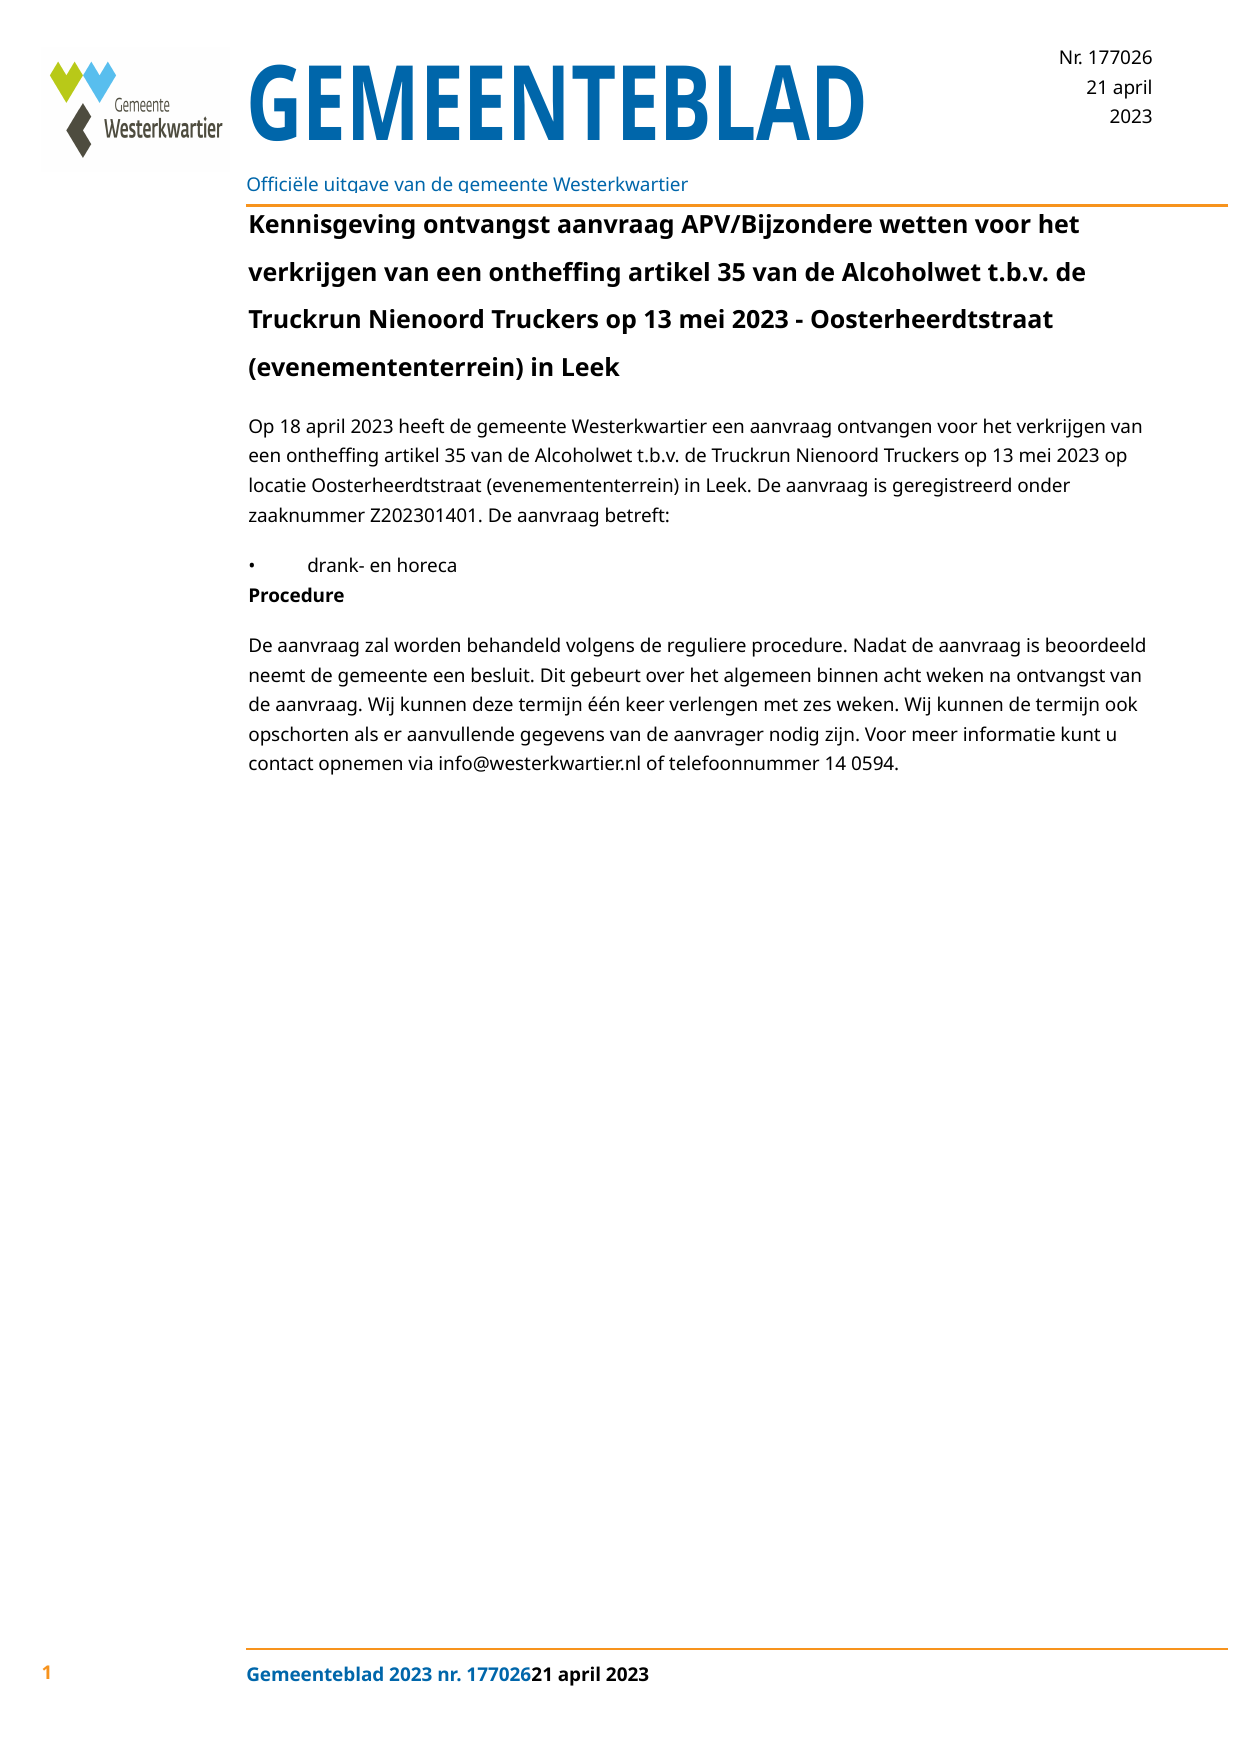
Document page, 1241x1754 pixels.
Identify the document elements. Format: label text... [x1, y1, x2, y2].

text De aanvraag zal worden behandeld volgens de reguliere procedure. Nadat de aanvraag is beoordeeld neemt de gemeente een besluit. Dit gebeurt over het algemeen binnen acht weken na ontvangst van de aanvraag. Wij kunnen deze termijn één keer verlengen met zes weken. Wij kunnen de termijn ook opschorten als er aanvullende gegevens van de aanvrager nodig zijn. Voor meer informatie kunt u contact opnemen via info@westerkwartier.nl of telefoonnummer 14 0594. [248, 632, 1152, 776]
text Kennisgeving ontvangst aanvraag APV/Bijzondere wetten voor het verkrijgen van een ontheffing artikel 35 van de Alcoholwet t.b.v. de Truckrun Nienoord Truckers op 13 mei 2023 - Oosterheerdtstraat (evenemententerrein) in Leek [248, 207, 1152, 384]
picture [41, 47, 231, 172]
text Op 18 april 2023 heeft de gemeente Westerkwartier een aanvraag ontvangen voor het verkrijgen van een ontheffing artikel 35 van de Alcoholwet t.b.v. de Truckrun Nienoord Truckers op 13 mei 2023 op locatie Oosterheerdtstraat (evenemententerrein) in Leek. De aanvraag is geregistreerd onder zaaknummer Z202301401. De aanvraag betreft: [248, 413, 1152, 528]
text Procedure [248, 582, 1152, 608]
list drank- en horeca [248, 552, 1152, 578]
